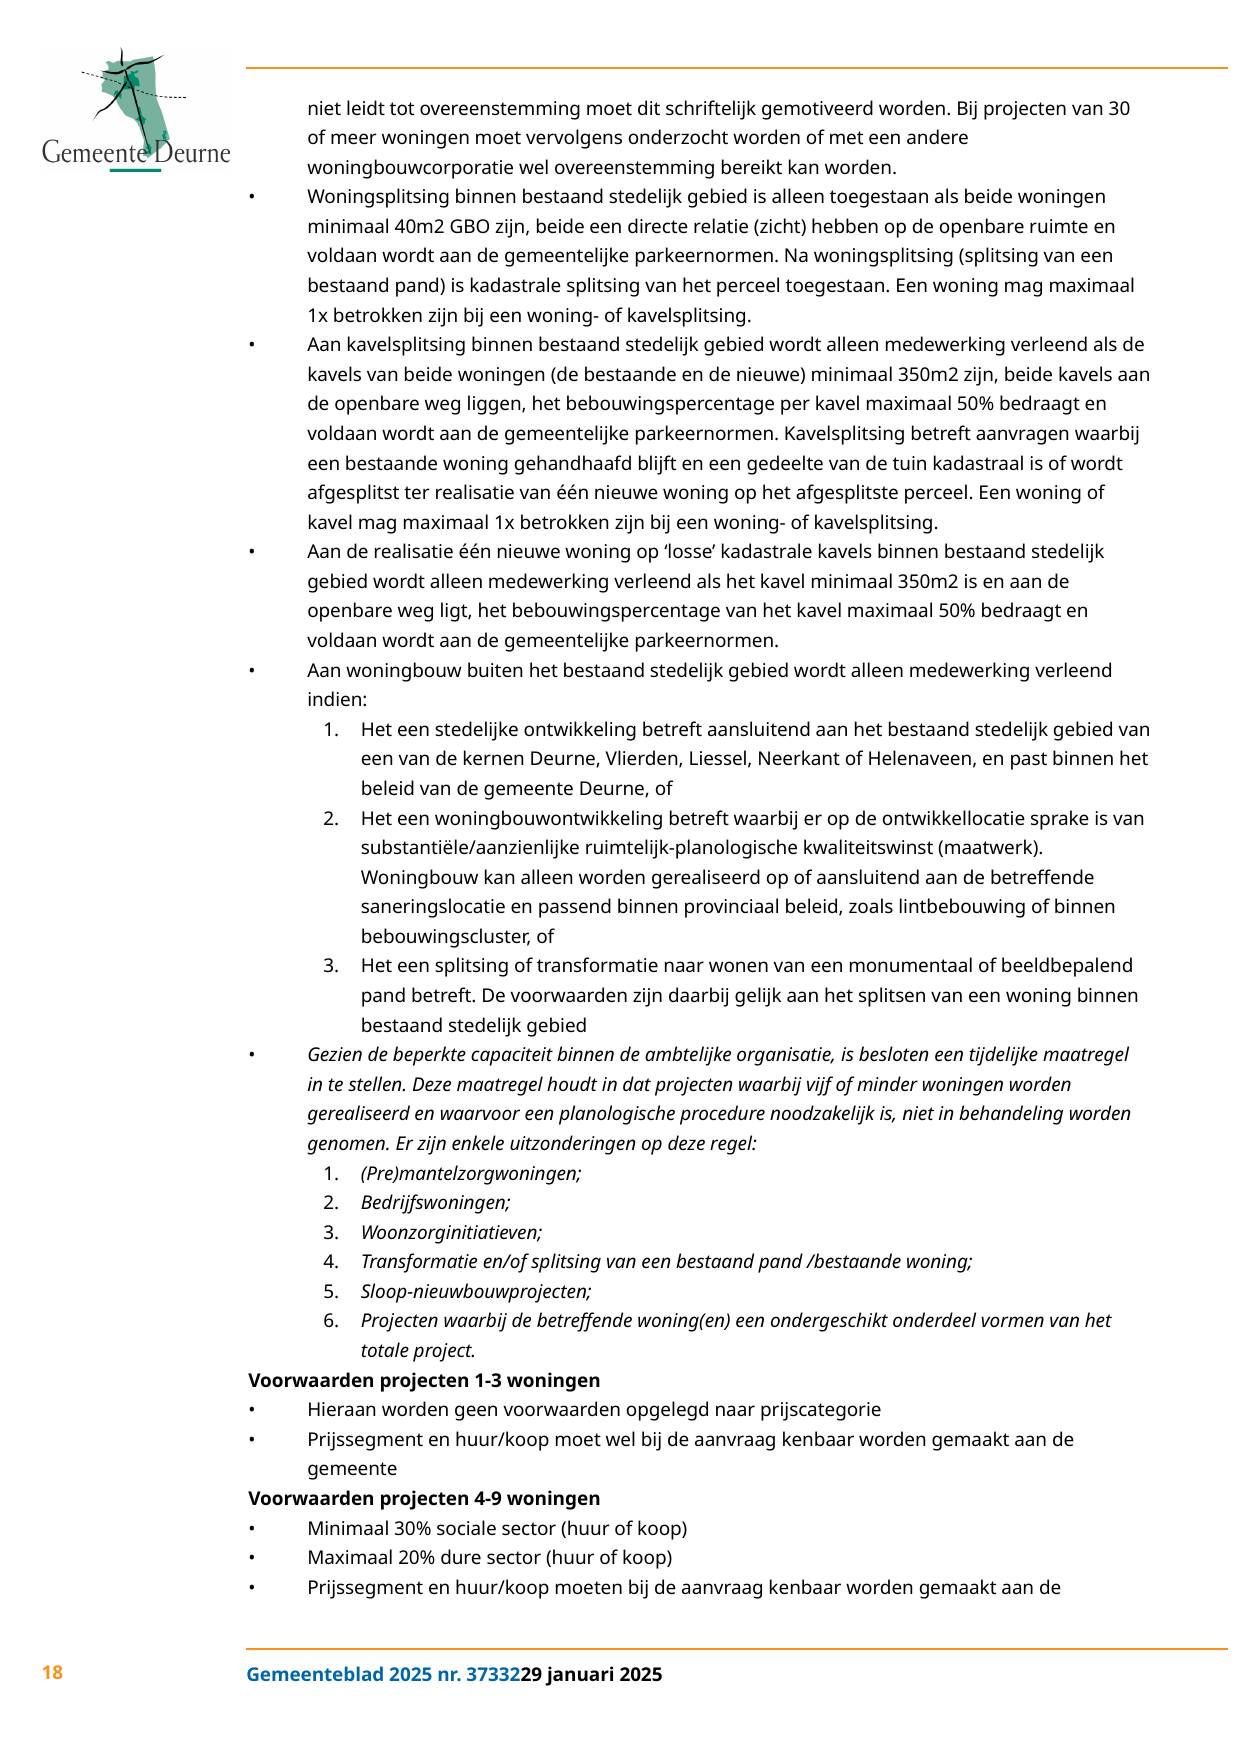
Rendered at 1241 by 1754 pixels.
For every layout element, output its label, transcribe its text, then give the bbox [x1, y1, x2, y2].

text Voorwaarden projecten 1-3 woningen [248, 1367, 1152, 1393]
list Sloop-nieuwbouwprojecten; [323, 1278, 1152, 1304]
text Voorwaarden projecten 4-9 woningen [248, 1485, 1152, 1511]
list Aan woningbouw buiten het bestaand stedelijk gebied wordt alleen medewerking verleend indien: [248, 657, 1152, 712]
list Het een woningbouwontwikkeling betreft waarbij er op de ontwikkellocatie sprake is van substantiële/aanzienlijke ruimtelijk-planologische kwaliteitswinst (maatwerk). Woningbouw kan alleen worden gerealiseerd op of aansluitend aan de betreffende saneringslocatie en passend binnen provinciaal beleid, zoals lintbebouwing of binnen bebouwingscluster, of [323, 805, 1152, 949]
list Het een stedelijke ontwikkeling betreft aansluitend aan het bestaand stedelijk gebied van een van de kernen Deurne, Vlierden, Liessel, Neerkant of Helenaveen, en past binnen het beleid van de gemeente Deurne, of [323, 716, 1152, 801]
list Minimaal 30% sociale sector (huur of koop) [248, 1515, 1152, 1541]
list niet leidt tot overeenstemming moet dit schriftelijk gemotiveerd worden. Bij projecten van 30 of meer woningen moet vervolgens onderzocht worden of met een andere woningbouwcorporatie wel overeenstemming bereikt kan worden. [248, 95, 1152, 180]
list Aan de realisatie één nieuwe woning op ‘losse’ kadastrale kavels binnen bestaand stedelijk gebied wordt alleen medewerking verleend als het kavel minimaal 350m2 is en aan de openbare weg ligt, het bebouwingspercentage van het kavel maximaal 50% bedraagt en voldaan wordt aan de gemeentelijke parkeernormen. [248, 538, 1152, 653]
list Transformatie en/of splitsing van een bestaand pand /bestaande woning; [323, 1248, 1152, 1274]
list Bedrijfswoningen; [323, 1189, 1152, 1215]
list (Pre)mantelzorgwoningen; [323, 1160, 1152, 1186]
list Projecten waarbij de betreffende woning(en) een ondergeschikt onderdeel vormen van het totale project. [323, 1308, 1152, 1363]
list Gezien de beperkte capaciteit binnen de ambtelijke organisatie, is besloten een tijdelijke maatregel in te stellen. Deze maatregel houdt in dat projecten waarbij vijf of minder woningen worden gerealiseerd en waarvoor een planologische procedure noodzakelijk is, niet in behandeling worden genomen. Er zijn enkele uitzonderingen op deze regel: [248, 1041, 1152, 1156]
list Maximaal 20% dure sector (huur of koop) [248, 1544, 1152, 1570]
list Hieraan worden geen voorwaarden opgelegd naar prijscategorie [248, 1396, 1152, 1422]
list Het een splitsing of transformatie naar wonen van een monumentaal of beeldbepalend pand betreft. De voorwaarden zijn daarbij gelijk aan het splitsen van een woning binnen bestaand stedelijk gebied [323, 953, 1152, 1038]
list Prijssegment en huur/koop moeten bij de aanvraag kenbaar worden gemaakt aan de [248, 1574, 1152, 1600]
list Prijssegment en huur/koop moet wel bij de aanvraag kenbaar worden gemaakt aan de gemeente [248, 1426, 1152, 1481]
list Woningsplitsing binnen bestaand stedelijk gebied is alleen toegestaan als beide woningen minimaal 40m2 GBO zijn, beide een directe relatie (zicht) hebben op de openbare ruimte en voldaan wordt aan de gemeentelijke parkeernormen. Na woningsplitsing (splitsing van een bestaand pand) is kadastrale splitsing van het perceel toegestaan. Een woning mag maximaal 1x betrokken zijn bij een woning- of kavelsplitsing. [248, 183, 1152, 328]
picture [41, 47, 231, 172]
list Aan kavelsplitsing binnen bestaand stedelijk gebied wordt alleen medewerking verleend als de kavels van beide woningen (de bestaande en de nieuwe) minimaal 350m2 zijn, beide kavels aan de openbare weg liggen, het bebouwingspercentage per kavel maximaal 50% bedraagt en voldaan wordt aan de gemeentelijke parkeernormen. Kavelsplitsing betreft aanvragen waarbij een bestaande woning gehandhaafd blijft en een gedeelte van de tuin kadastraal is of wordt afgesplitst ter realisatie van één nieuwe woning op het afgesplitste perceel. Een woning of kavel mag maximaal 1x betrokken zijn bij een woning- of kavelsplitsing. [248, 331, 1152, 535]
list Woonzorginitiatieven; [323, 1219, 1152, 1245]
